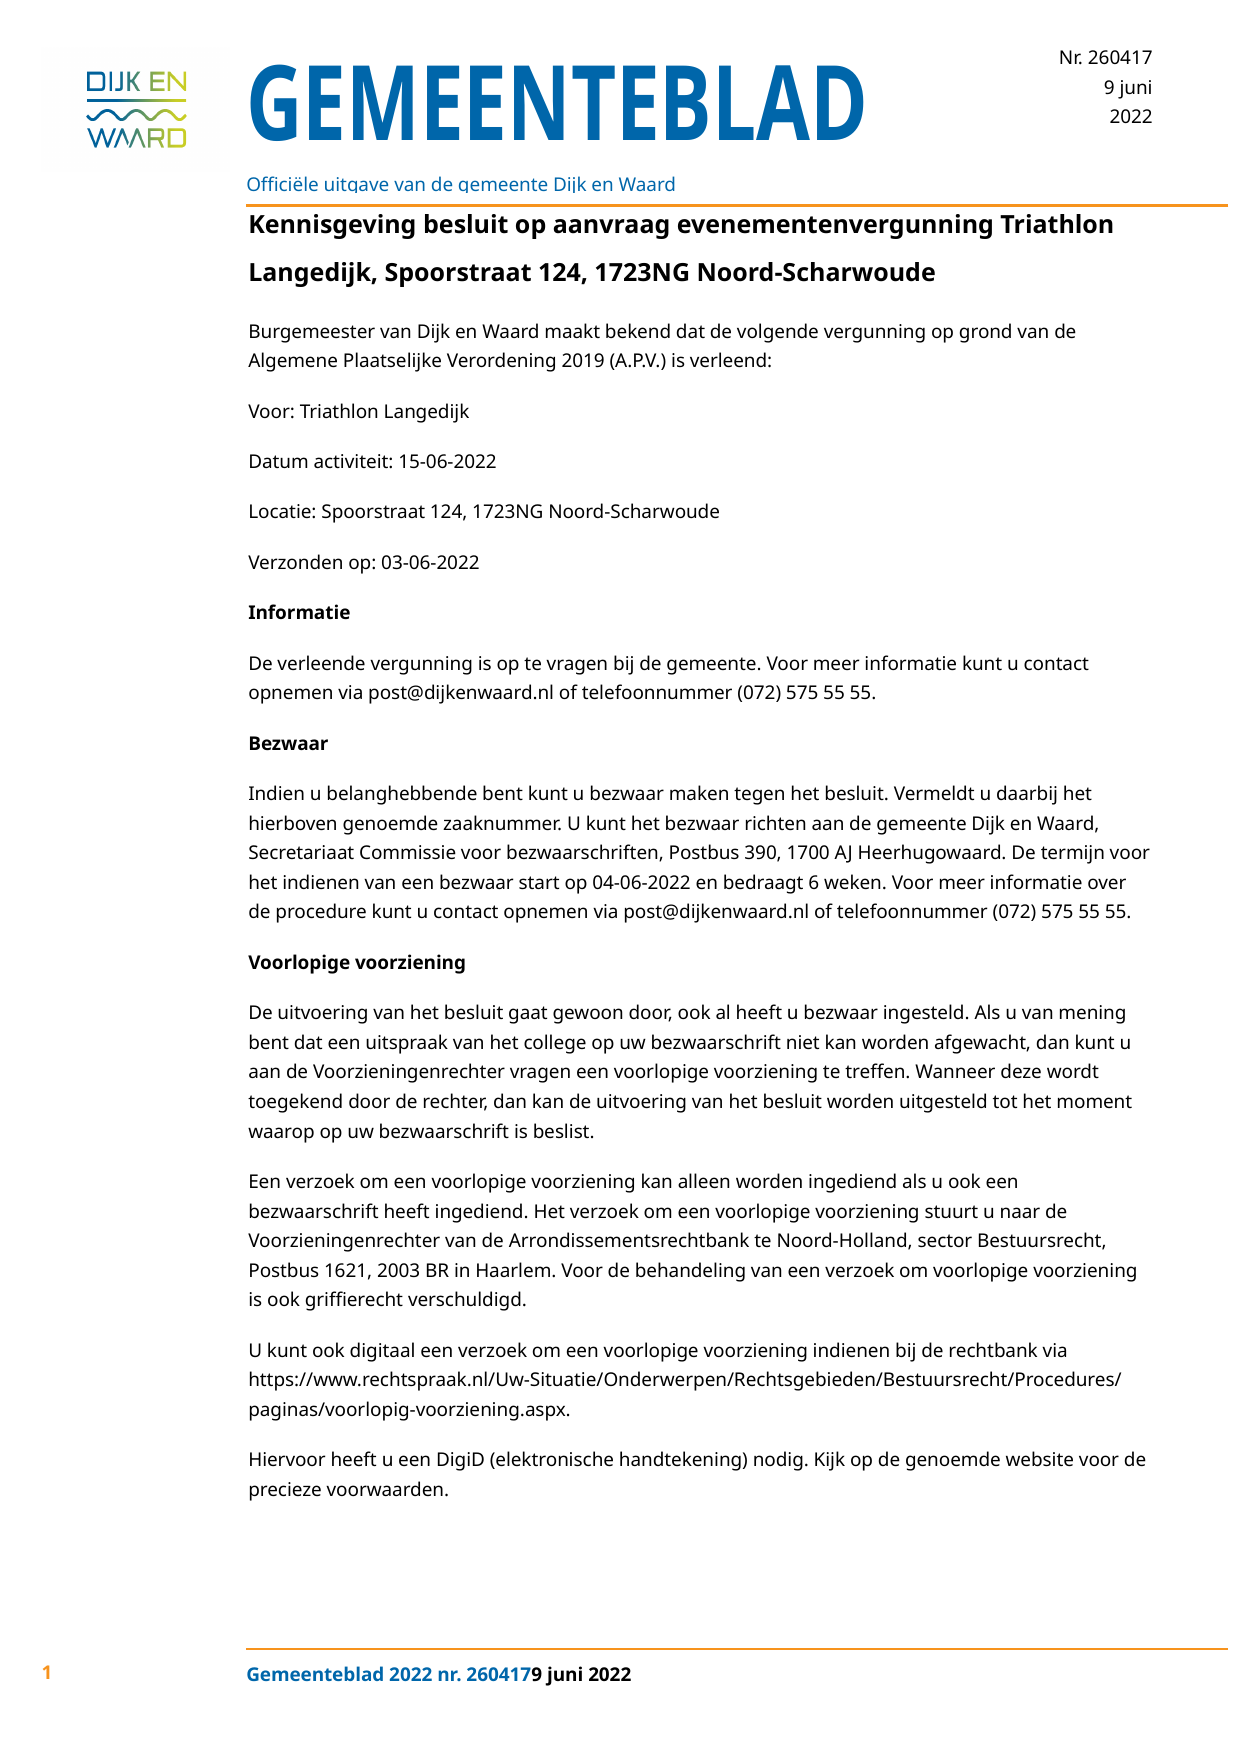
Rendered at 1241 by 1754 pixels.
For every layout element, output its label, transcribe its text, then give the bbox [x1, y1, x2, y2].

text Kennisgeving besluit op aanvraag evenementenvergunning Triathlon Langedijk, Spoorstraat 124, 1723NG Noord-Scharwoude [248, 207, 1152, 288]
text De uitvoering van het besluit gaat gewoon door, ook al heeft u bezwaar ingesteld. Als u van mening bent dat een uitspraak van het college op uw bezwaarschrift niet kan worden afgewacht, dan kunt u aan de Voorzieningenrechter vragen een voorlopige voorziening te treffen. Wanneer deze wordt toegekend door de rechter, dan kan de uitvoering van het besluit worden uitgesteld tot het moment waarop op uw bezwaarschrift is beslist. [248, 999, 1152, 1144]
text Verzonden op: 03-06-2022 [248, 549, 1152, 575]
text Locatie: Spoorstraat 124, 1723NG Noord-Scharwoude [248, 499, 1152, 524]
text De verleende vergunning is op te vragen bij de gemeente. Voor meer informatie kunt u contact opnemen via post@dijkenwaard.nl of telefoonnummer (072) 575 55 55. [248, 650, 1152, 705]
text U kunt ook digitaal een verzoek om een voorlopige voorziening indienen bij de rechtbank via https://www.rechtspraak.nl/Uw-Situatie/Onderwerpen/Rechtsgebieden/Bestuursrecht/Procedures/paginas/voorlopig-voorziening.aspx. [248, 1337, 1152, 1422]
text Datum activiteit: 15-06-2022 [248, 448, 1152, 474]
text Hiervoor heeft u een DigiD (elektronische handtekening) nodig. Kijk op de genoemde website voor de precieze voorwaarden. [248, 1447, 1152, 1502]
text Indien u belanghebbende bent kunt u bezwaar maken tegen het besluit. Vermeldt u daarbij het hierboven genoemde zaaknummer. U kunt het bezwaar richten aan de gemeente Dijk en Waard, Secretariaat Commissie voor bezwaarschriften, Postbus 390, 1700 AJ Heerhugowaard. De termijn voor het indienen van een bezwaar start op 04-06-2022 en bedraagt 6 weken. Voor meer informatie over de procedure kunt u contact opnemen via post@dijkenwaard.nl of telefoonnummer (072) 575 55 55. [248, 780, 1152, 924]
text Voor: Triathlon Langedijk [248, 398, 1152, 424]
text Voorlopige voorziening [248, 949, 1152, 975]
text Informatie [248, 599, 1152, 625]
picture [41, 47, 231, 172]
text Bezwaar [248, 730, 1152, 756]
text Burgemeester van Dijk en Waard maakt bekend dat de volgende vergunning op grond van de Algemene Plaatselijke Verordening 2019 (A.P.V.) is verleend: [248, 318, 1152, 373]
text Een verzoek om een voorlopige voorziening kan alleen worden ingediend als u ook een bezwaarschrift heeft ingediend. Het verzoek om een voorlopige voorziening stuurt u naar de Voorzieningenrechter van de Arrondissementsrechtbank te Noord-Holland, sector Bestuursrecht, Postbus 1621, 2003 BR in Haarlem. Voor de behandeling van een verzoek om voorlopige voorziening is ook griffierecht verschuldigd. [248, 1168, 1152, 1312]
